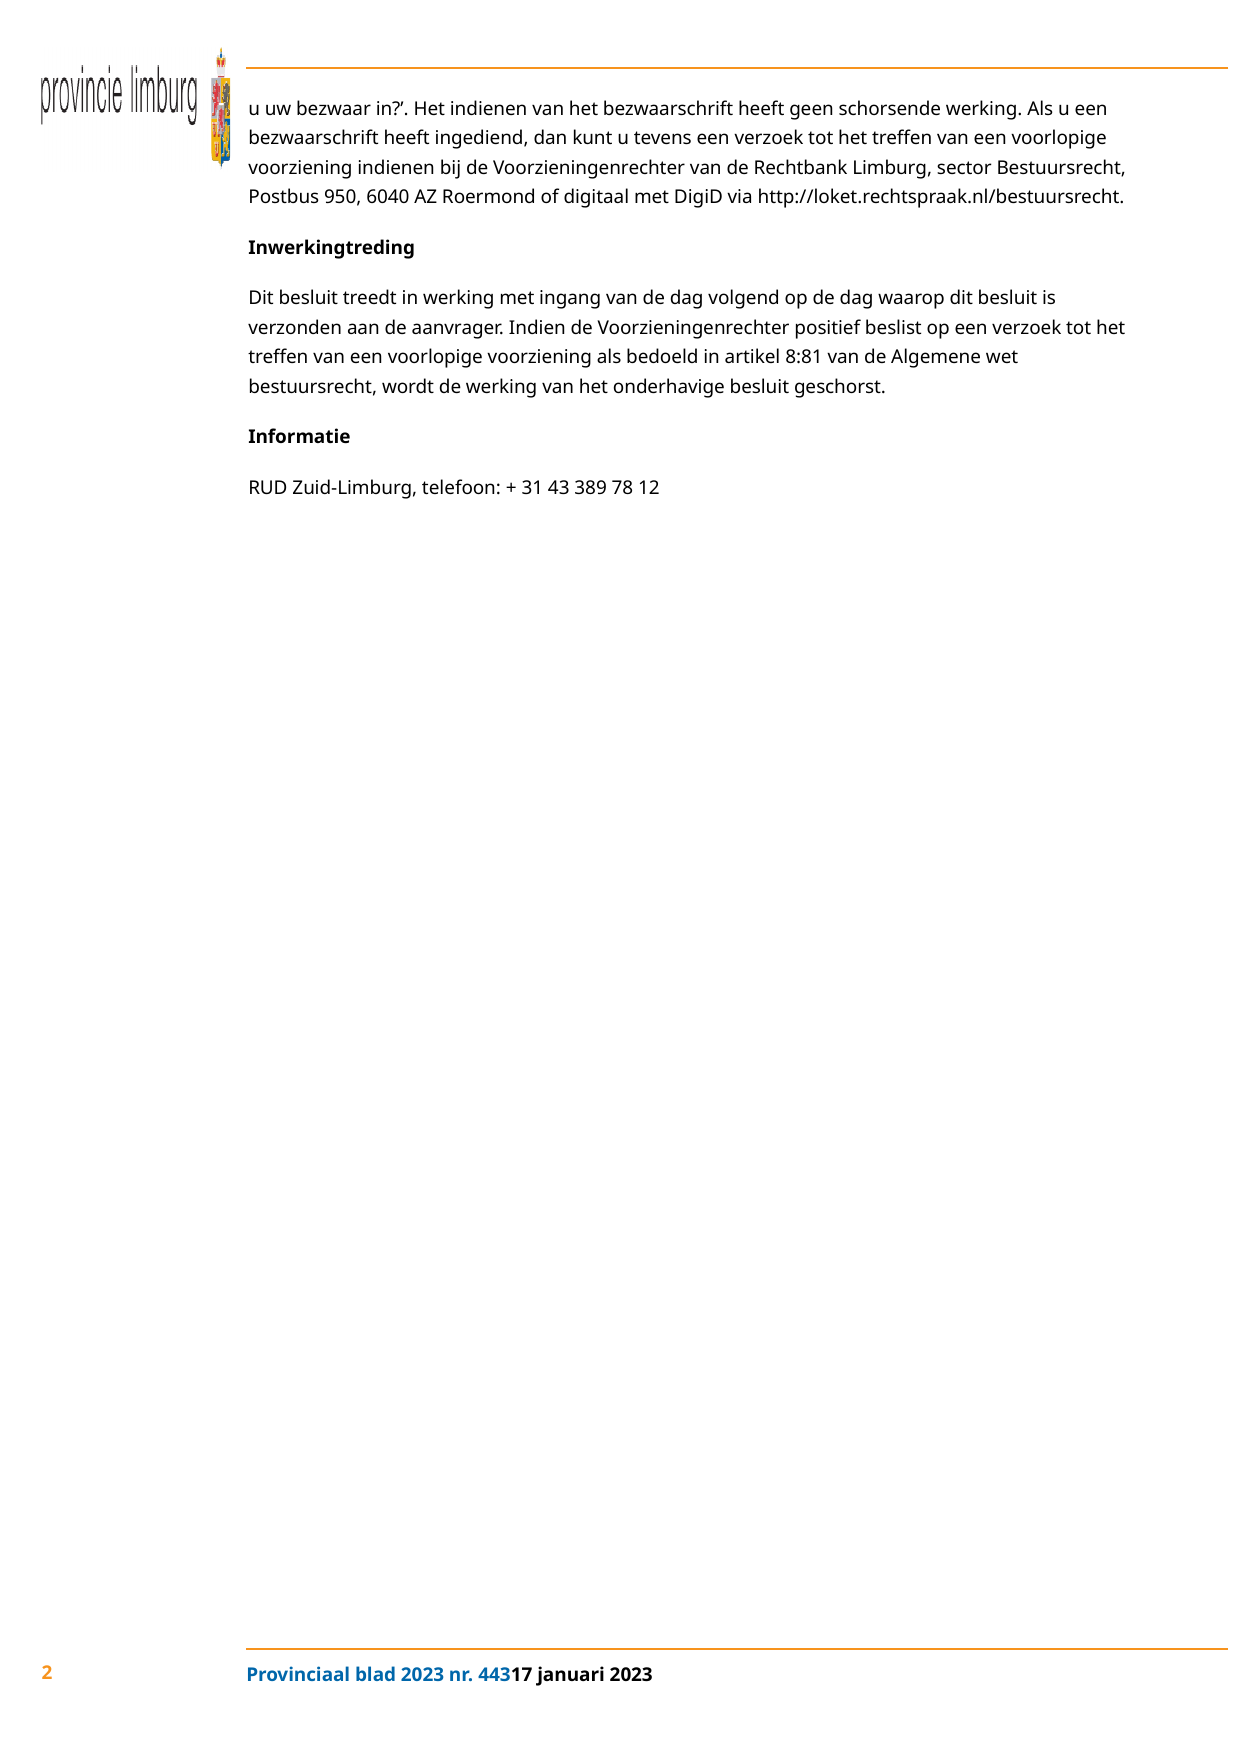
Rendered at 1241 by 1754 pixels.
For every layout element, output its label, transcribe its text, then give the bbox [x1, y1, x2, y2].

text Dit besluit treedt in werking met ingang van de dag volgend op de dag waarop dit besluit is verzonden aan de aanvrager. Indien de Voorzieningenrechter positief beslist op een verzoek tot het treffen van een voorlopige voorziening als bedoeld in artikel 8:81 van de Algemene wet bestuursrecht, wordt de werking van het onderhavige besluit geschorst. [248, 284, 1152, 399]
text u uw bezwaar in?’. Het indienen van het bezwaarschrift heeft geen schorsende werking. Als u een bezwaarschrift heeft ingediend, dan kunt u tevens een verzoek tot het treffen van een voorlopige voorziening indienen bij de Voorzieningenrechter van de Rechtbank Limburg, sector Bestuursrecht, Postbus 950, 6040 AZ Roermond of digitaal met DigiD via http://loket.rechtspraak.nl/bestuursrecht. [248, 95, 1152, 209]
picture [41, 47, 231, 172]
text Informatie [248, 423, 1152, 449]
text Inwerkingtreding [248, 234, 1152, 260]
text RUD Zuid-Limburg, telefoon: + 31 43 389 78 12 [248, 474, 1152, 500]
